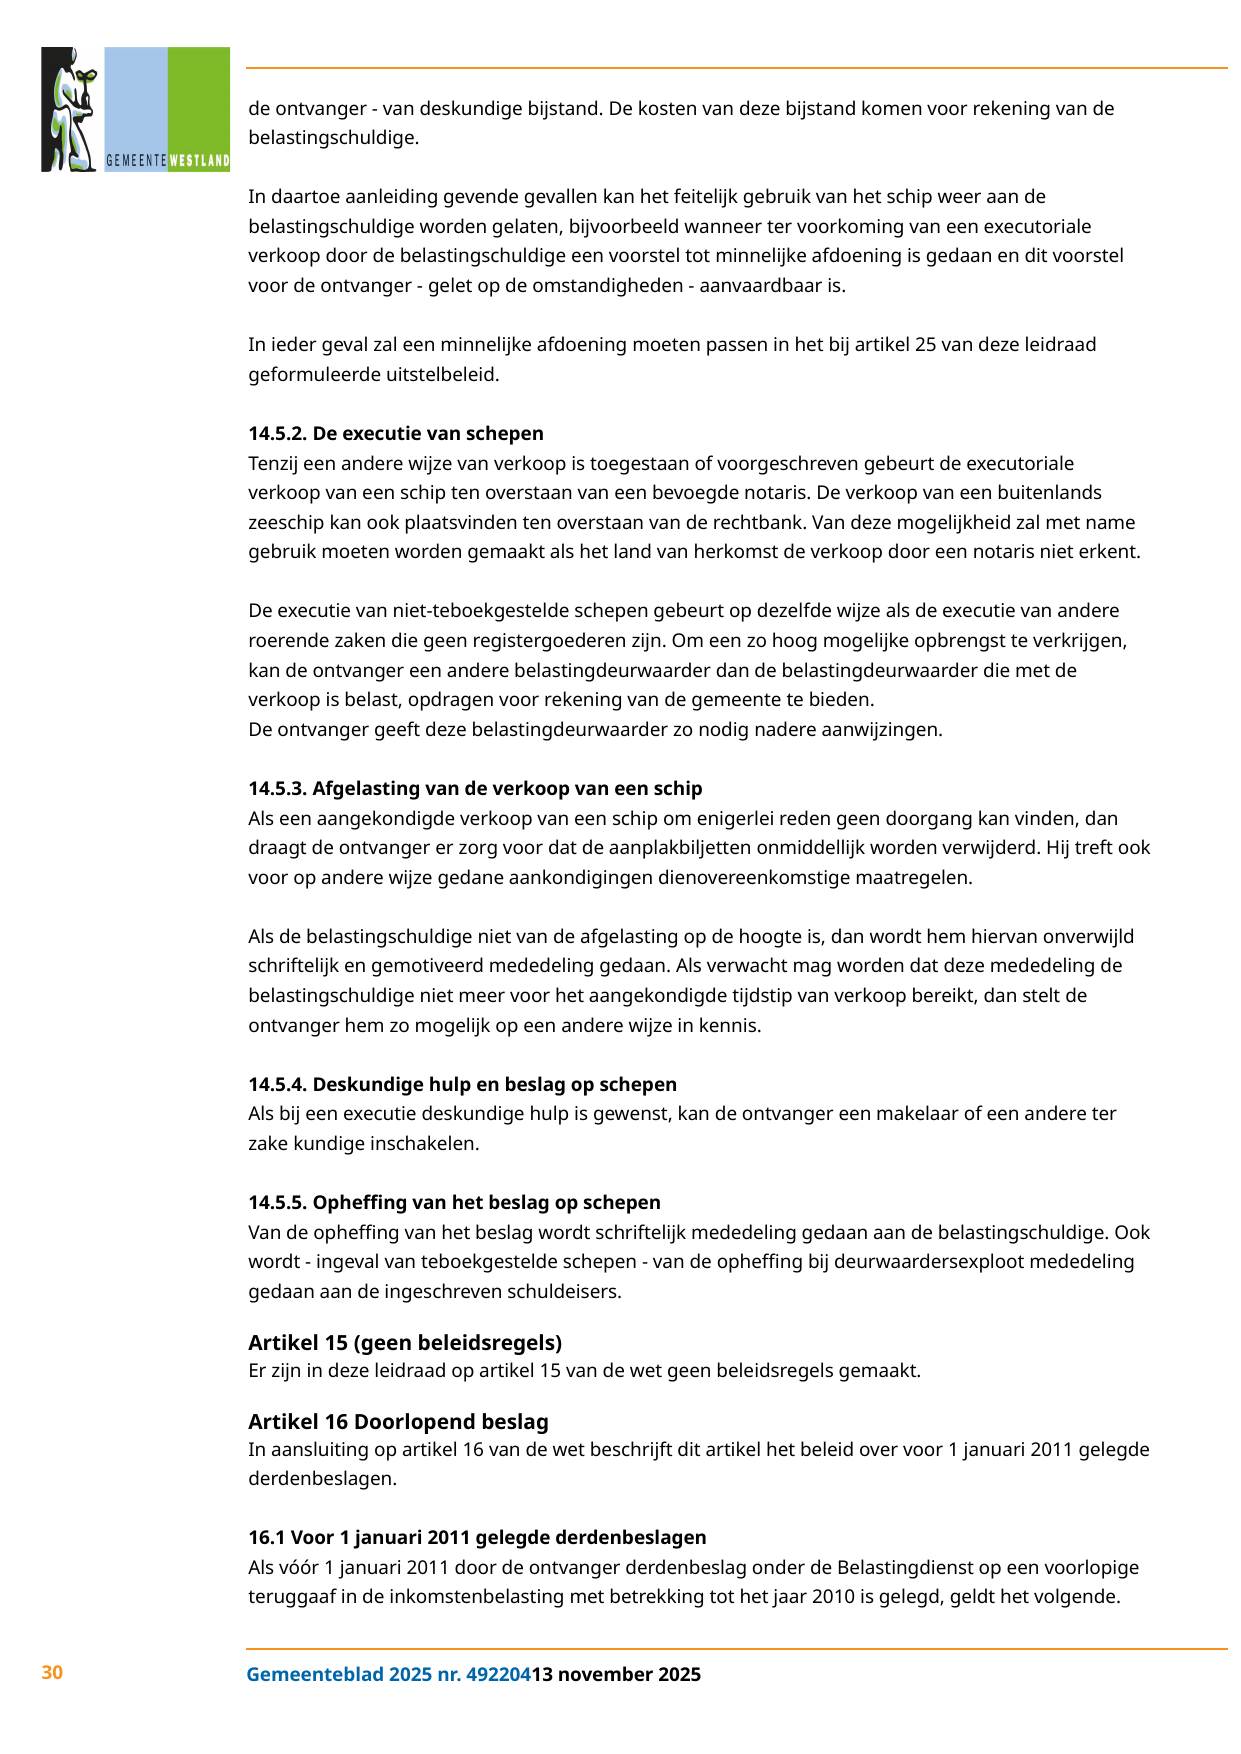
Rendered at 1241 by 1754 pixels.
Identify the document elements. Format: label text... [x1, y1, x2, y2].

text Als een aangekondigde verkoop van een schip om enigerlei reden geen doorgang kan vinden, dan draagt de ontvanger er zorg voor dat de aanplakbiljetten onmiddellijk worden verwijderd. Hij treft ook voor op andere wijze gedane aankondigingen dienovereenkomstige maatregelen. [248, 805, 1152, 890]
text de ontvanger - van deskundige bijstand. De kosten van deze bijstand komen voor rekening van de belastingschuldige. [248, 95, 1152, 150]
text 16.1 Voor 1 januari 2011 gelegde derdenbeslagen [248, 1524, 1152, 1550]
text De executie van niet-teboekgestelde schepen gebeurt op dezelfde wijze als de executie van andere roerende zaken die geen registergoederen zijn. Om een zo hoog mogelijke opbrengst te verkrijgen, kan de ontvanger een andere belastingdeurwaarder dan de belastingdeurwaarder die met de verkoop is belast, opdragen voor rekening van de gemeente te bieden. [248, 598, 1152, 712]
text Artikel 16 Doorlopend beslag [248, 1407, 1152, 1436]
text Als bij een executie deskundige hulp is gewenst, kan de ontvanger een makelaar of een andere ter zake kundige inschakelen. [248, 1101, 1152, 1156]
text 14.5.5. Opheffing van het beslag op schepen [248, 1189, 1152, 1215]
text Als vóór 1 januari 2011 door de ontvanger derdenbeslag onder de Belastingdienst op een voorlopige teruggaaf in de inkomstenbelasting met betrekking tot het jaar 2010 is gelegd, geldt het volgende. [248, 1554, 1152, 1609]
text In ieder geval zal een minnelijke afdoening moeten passen in het bij artikel 25 van deze leidraad geformuleerde uitstelbeleid. [248, 331, 1152, 387]
picture [41, 47, 231, 172]
text 14.5.2. De executie van schepen [248, 420, 1152, 446]
text 14.5.3. Afgelasting van de verkoop van een schip [248, 775, 1152, 801]
text Als de belastingschuldige niet van de afgelasting op de hoogte is, dan wordt hem hiervan onverwijld schriftelijk en gemotiveerd mededeling gedaan. Als verwacht mag worden dat deze mededeling de belastingschuldige niet meer voor het aangekondigde tijdstip van verkoop bereikt, dan stelt de ontvanger hem zo mogelijk op een andere wijze in kennis. [248, 923, 1152, 1038]
text Tenzij een andere wijze van verkoop is toegestaan of voorgeschreven gebeurt de executoriale verkoop van een schip ten overstaan van een bevoegde notaris. De verkoop van een buitenlands zeeschip kan ook plaatsvinden ten overstaan van de rechtbank. Van deze mogelijkheid zal met name gebruik moeten worden gemaakt als het land van herkomst de verkoop door een notaris niet erkent. [248, 450, 1152, 564]
text Van de opheffing van het beslag wordt schriftelijk mededeling gedaan aan de belastingschuldige. Ook wordt - ingeval van teboekgestelde schepen - van de opheffing bij deurwaardersexploot mededeling gedaan aan de ingeschreven schuldeisers. [248, 1219, 1152, 1304]
text Artikel 15 (geen beleidsregels) [248, 1328, 1152, 1357]
text In daartoe aanleiding gevende gevallen kan het feitelijk gebruik van het schip weer aan de belastingschuldige worden gelaten, bijvoorbeeld wanneer ter voorkoming van een executoriale verkoop door de belastingschuldige een voorstel tot minnelijke afdoening is gedaan en dit voorstel voor de ontvanger - gelet op de omstandigheden - aanvaardbaar is. [248, 183, 1152, 298]
text 14.5.4. Deskundige hulp en beslag op schepen [248, 1071, 1152, 1097]
text In aansluiting op artikel 16 van de wet beschrijft dit artikel het beleid over voor 1 januari 2011 gelegde derdenbeslagen. [248, 1436, 1152, 1491]
text Er zijn in deze leidraad op artikel 15 van de wet geen beleidsregels gemaakt. [248, 1357, 1152, 1383]
text De ontvanger geeft deze belastingdeurwaarder zo nodig nadere aanwijzingen. [248, 716, 1152, 742]
